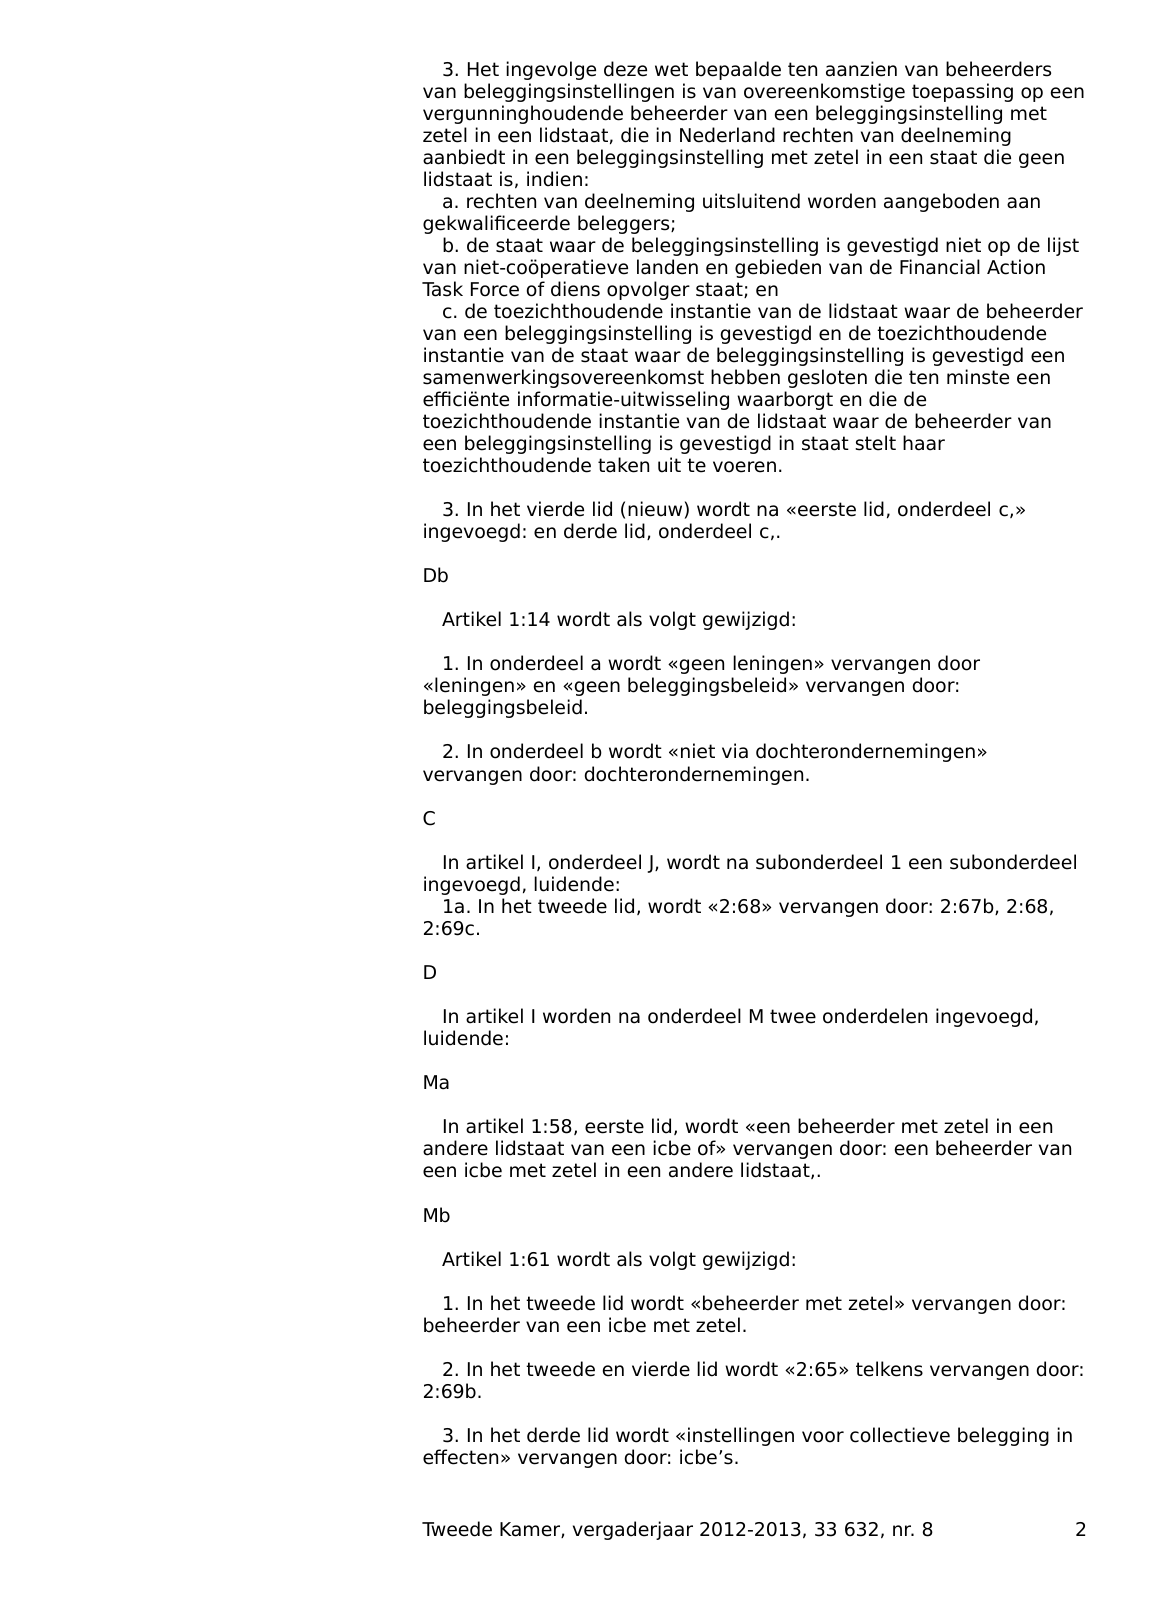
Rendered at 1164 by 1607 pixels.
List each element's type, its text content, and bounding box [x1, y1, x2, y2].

subtitle Db [422, 565, 1087, 587]
text 1. In onderdeel a wordt «geen leningen» vervangen door «leningen» en «geen beleggingsbeleid» vervangen door: beleggingsbeleid. [422, 653, 1087, 719]
subtitle Ma [422, 1072, 1087, 1094]
text In artikel I worden na onderdeel M twee onderdelen ingevoegd, luidende: [422, 1006, 1087, 1050]
text 1a. In het tweede lid, wordt «2:68» vervangen door: 2:67b, 2:68, 2:69c. [422, 896, 1087, 940]
subtitle D [422, 962, 1087, 984]
text 2. In onderdeel b wordt «niet via dochterondernemingen» vervangen door: dochterondernemingen. [422, 741, 1087, 785]
subtitle C [422, 808, 1087, 829]
text 3. In het vierde lid (nieuw) wordt na «eerste lid, onderdeel c,» ingevoegd: en derde lid, onderdeel c,. [422, 499, 1087, 543]
text 3. Het ingevolge deze wet bepaalde ten aanzien van beheerders van beleggingsinstellingen is van overeenkomstige toepassing op een vergunninghoudende beheerder van een beleggingsinstelling met zetel in een lidstaat, die in Nederland rechten van deelneming aanbiedt in een beleggingsinstelling met zetel in een staat die geen lidstaat is, indien: [422, 59, 1087, 191]
text Artikel 1:61 wordt als volgt gewijzigd: [422, 1249, 1087, 1271]
subtitle Mb [422, 1204, 1087, 1226]
text 3. In het derde lid wordt «instellingen voor collectieve belegging in effecten» vervangen door: icbe’s. [422, 1425, 1087, 1469]
text 2. In het tweede en vierde lid wordt «2:65» telkens vervangen door: 2:69b. [422, 1359, 1087, 1403]
text In artikel 1:58, eerste lid, wordt «een beheerder met zetel in een andere lidstaat van een icbe of» vervangen door: een beheerder van een icbe met zetel in een andere lidstaat,. [422, 1116, 1087, 1182]
text In artikel I, onderdeel J, wordt na subonderdeel 1 een subonderdeel ingevoegd, luidende: [422, 852, 1087, 896]
text b. de staat waar de beleggingsinstelling is gevestigd niet op de lijst van niet-coöperatieve landen en gebieden van de Financial Action Task Force of diens opvolger staat; en [422, 235, 1087, 301]
text Artikel 1:14 wordt als volgt gewijzigd: [422, 609, 1087, 631]
text 1. In het tweede lid wordt «beheerder met zetel» vervangen door: beheerder van een icbe met zetel. [422, 1293, 1087, 1337]
text a. rechten van deelneming uitsluitend worden aangeboden aan gekwalificeerde beleggers; [422, 191, 1087, 235]
text c. de toezichthoudende instantie van de lidstaat waar de beheerder van een beleggingsinstelling is gevestigd en de toezichthoudende instantie van de staat waar de beleggingsinstelling is gevestigd een samenwerkingsovereenkomst hebben gesloten die ten minste een efficiënte informatie-uitwisseling waarborgt en die de toezichthoudende instantie van de lidstaat waar de beheerder van een beleggingsinstelling is gevestigd in staat stelt haar toezichthoudende taken uit te voeren. [422, 301, 1087, 477]
